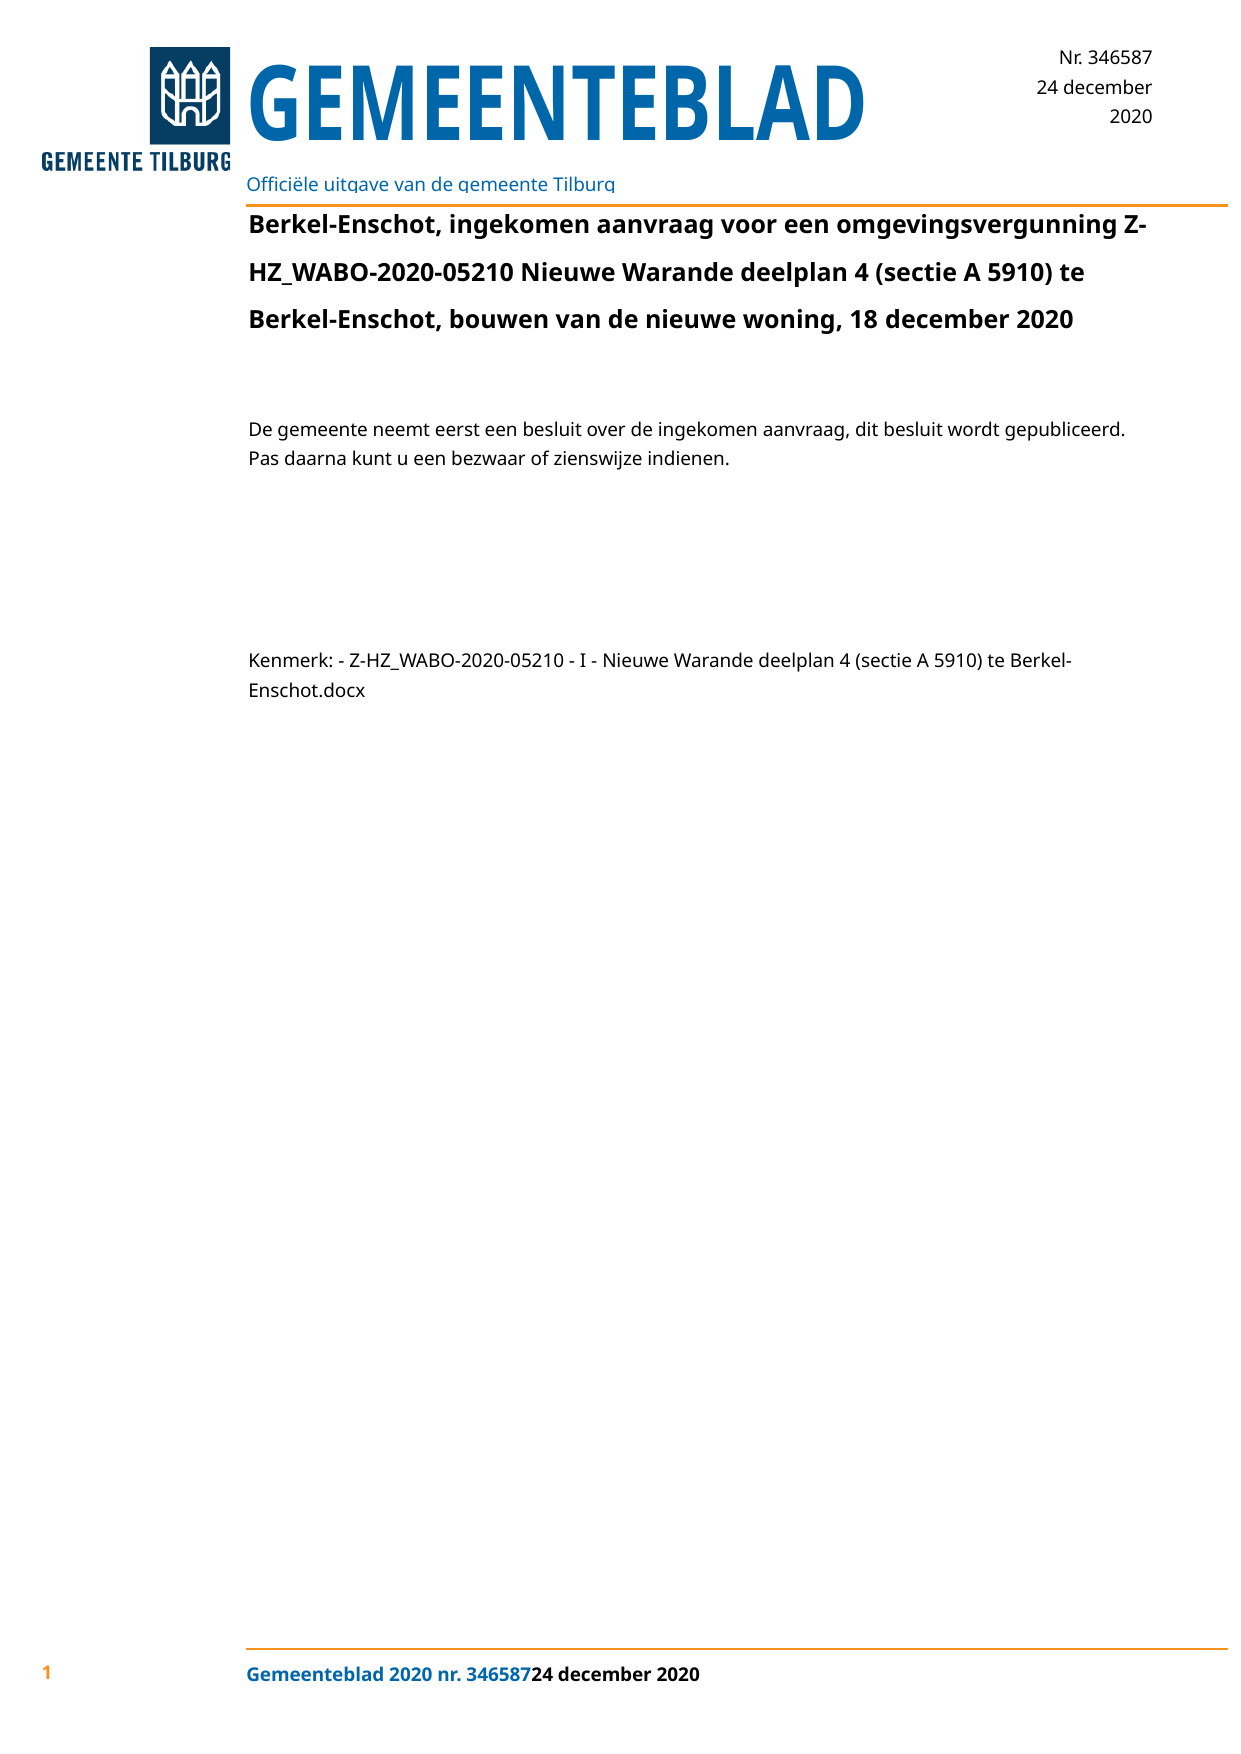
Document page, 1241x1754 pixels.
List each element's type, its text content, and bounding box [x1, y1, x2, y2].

text Kenmerk: - Z-HZ_WABO-2020-05210 - I - Nieuwe Warande deelplan 4 (sectie A 5910) te Berkel-Enschot.docx [248, 647, 1152, 702]
picture [41, 47, 231, 172]
text Berkel-Enschot, ingekomen aanvraag voor een omgevingsvergunning Z-HZ_WABO-2020-05210 Nieuwe Warande deelplan 4 (sectie A 5910) te Berkel-Enschot, bouwen van de nieuwe woning, 18 december 2020 [248, 207, 1152, 336]
text De gemeente neemt eerst een besluit over de ingekomen aanvraag, dit besluit wordt gepubliceerd. Pas daarna kunt u een bezwaar of zienswijze indienen. [248, 416, 1152, 471]
